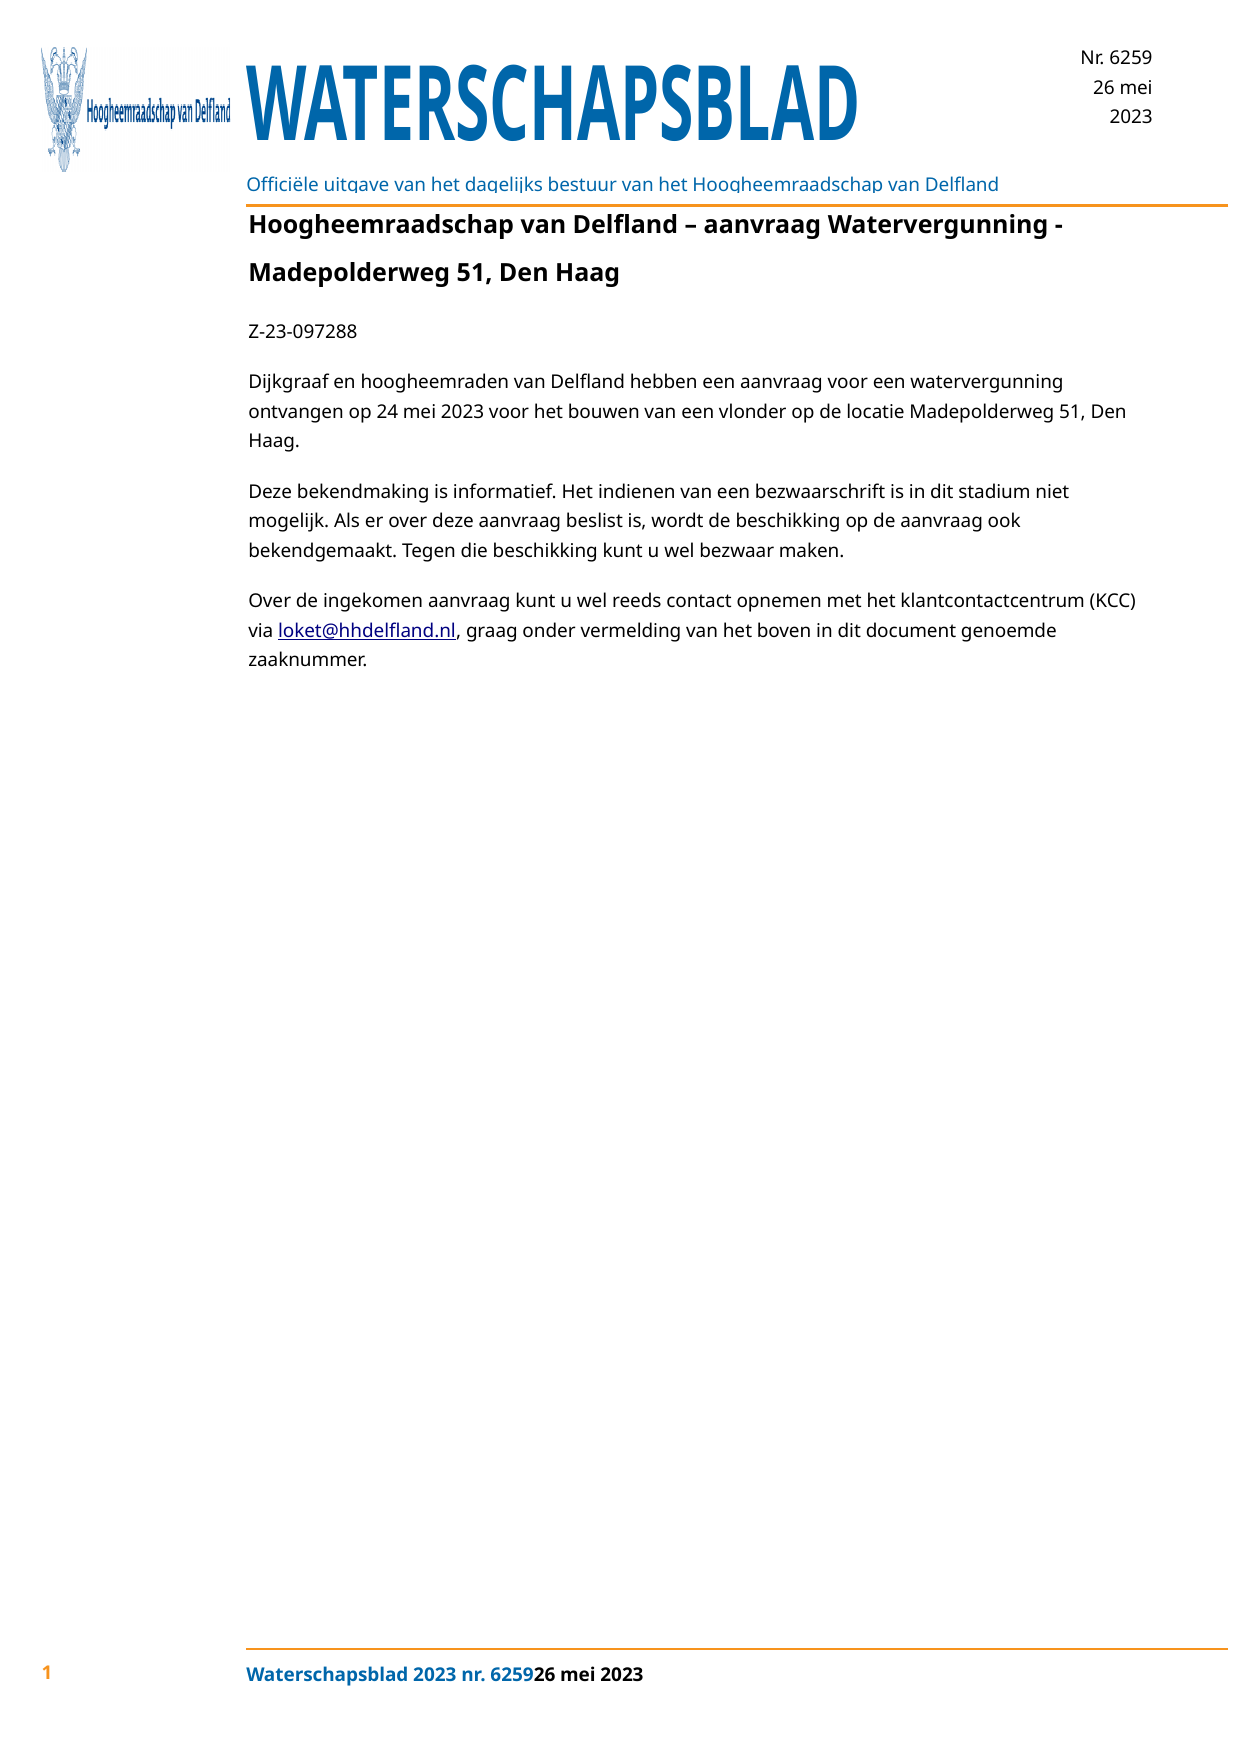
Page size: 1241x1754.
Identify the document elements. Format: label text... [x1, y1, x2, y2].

text Z-23-097288 [248, 318, 1152, 344]
text Deze bekendmaking is informatief. Het indienen van een bezwaarschrift is in dit stadium niet mogelijk. Als er over deze aanvraag beslist is, wordt de beschikking op de aanvraag ook bekendgemaakt. Tegen die beschikking kunt u wel bezwaar maken. [248, 478, 1152, 563]
text Hoogheemraadschap van Delfland – aanvraag Watervergunning - Madepolderweg 51, Den Haag [248, 207, 1152, 288]
text Over de ingekomen aanvraag kunt u wel reeds contact opnemen met het klantcontactcentrum (KCC) via loket@hhdelfland.nl, graag onder vermelding van het boven in dit document genoemde zaaknummer. [248, 587, 1152, 672]
picture [41, 47, 231, 172]
text Dijkgraaf en hoogheemraden van Delfland hebben een aanvraag voor een watervergunning ontvangen op 24 mei 2023 voor het bouwen van een vlonder op de locatie Madepolderweg 51, Den Haag. [248, 368, 1152, 453]
